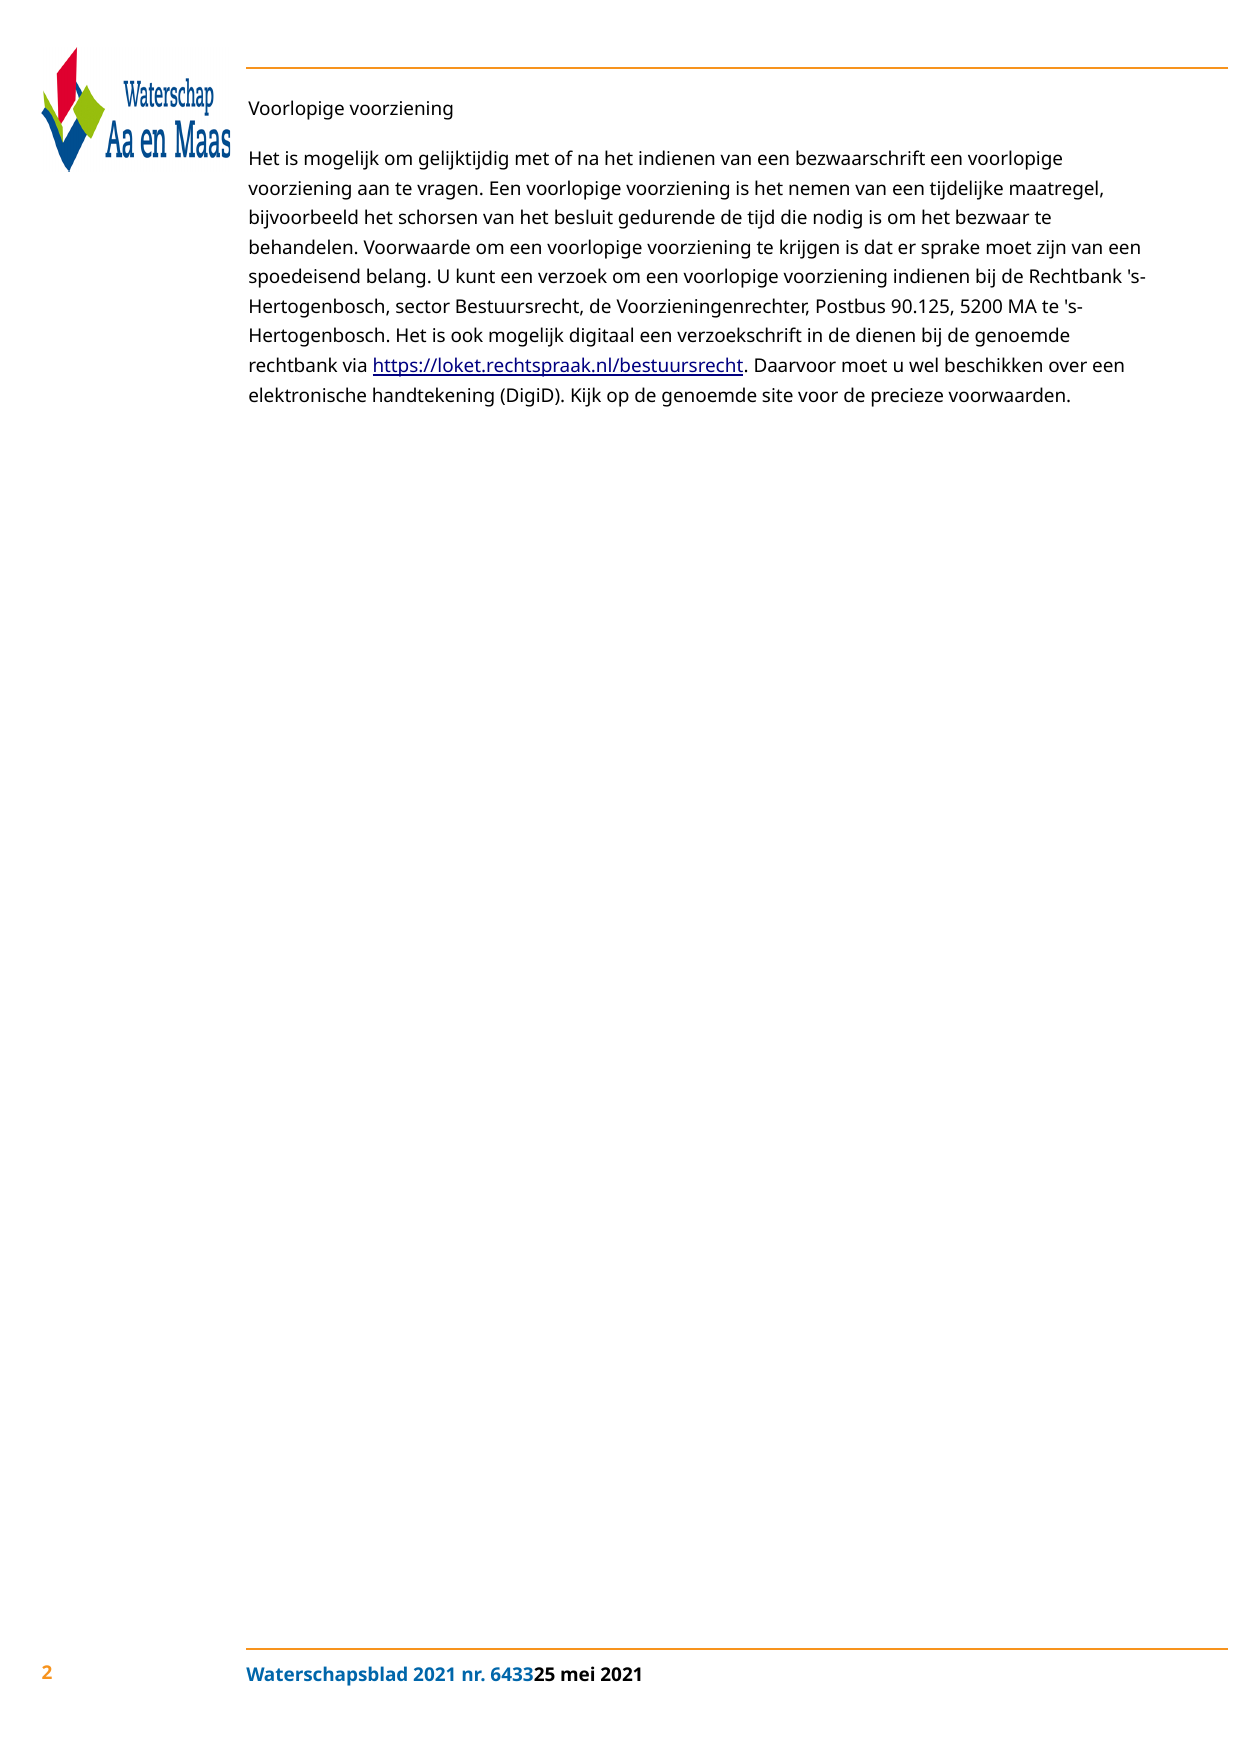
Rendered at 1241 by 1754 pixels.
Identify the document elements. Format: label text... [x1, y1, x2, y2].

text Het is mogelijk om gelijktijdig met of na het indienen van een bezwaarschrift een voorlopige voorziening aan te vragen. Een voorlopige voorziening is het nemen van een tijdelijke maatregel, bijvoorbeeld het schorsen van het besluit gedurende de tijd die nodig is om het bezwaar te behandelen. Voorwaarde om een voorlopige voorziening te krijgen is dat er sprake moet zijn van een spoedeisend belang. U kunt een verzoek om een voorlopige voorziening indienen bij de Rechtbank 's-Hertogenbosch, sector Bestuursrecht, de Voorzieningenrechter, Postbus 90.125, 5200 MA te 's-Hertogenbosch. Het is ook mogelijk digitaal een verzoekschrift in de dienen bij de genoemde rechtbank via https://loket.rechtspraak.nl/bestuursrecht. Daarvoor moet u wel beschikken over een elektronische handtekening (DigiD). Kijk op de genoemde site voor de precieze voorwaarden. [248, 145, 1152, 408]
text Voorlopige voorziening [248, 95, 1152, 121]
picture [41, 47, 231, 172]
